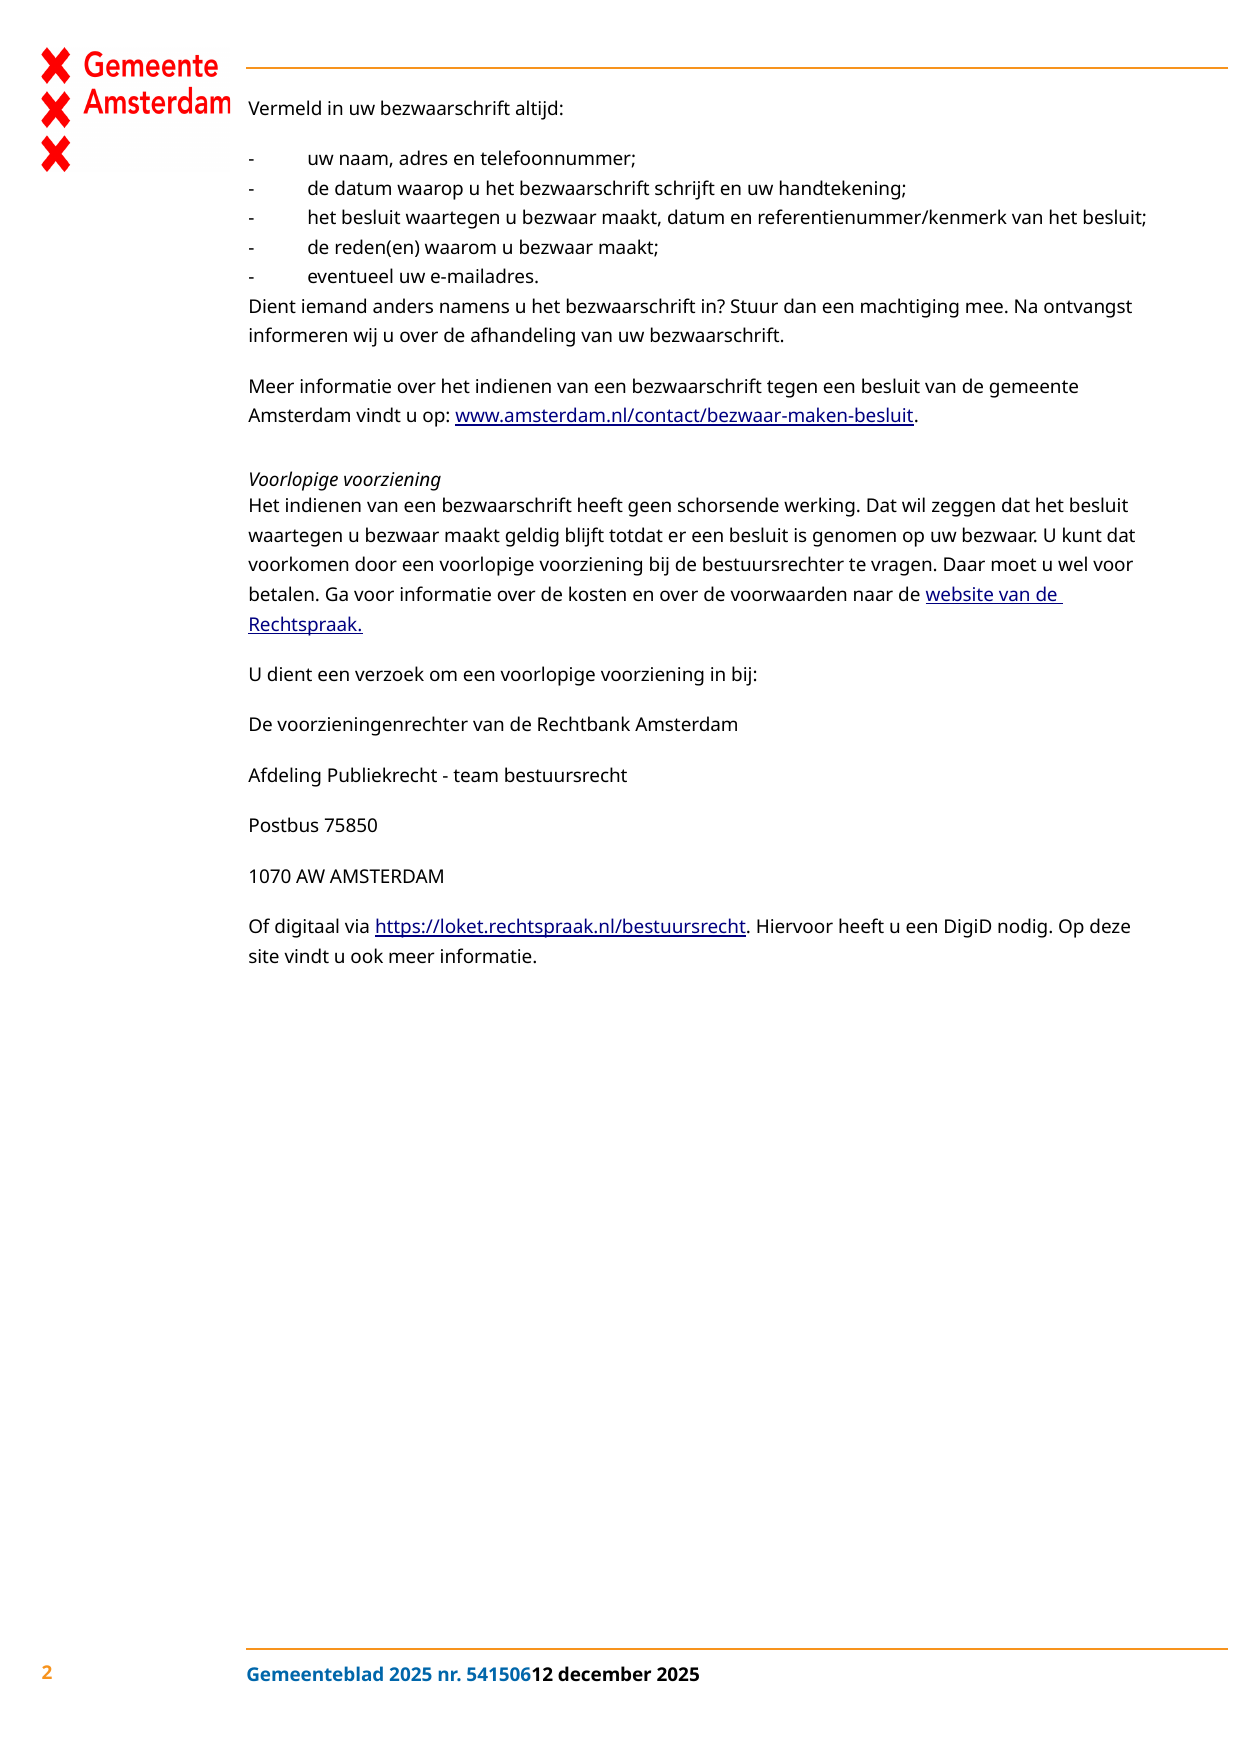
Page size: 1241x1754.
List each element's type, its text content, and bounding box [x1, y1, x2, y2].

text De voorzieningenrechter van de Rechtbank Amsterdam [248, 712, 1152, 737]
text Voorlopige voorziening [248, 467, 1152, 492]
text U dient een verzoek om een voorlopige voorziening in bij: [248, 661, 1152, 687]
list eventueel uw e-mailadres. [248, 263, 1152, 289]
text Dient iemand anders namens u het bezwaarschrift in? Stuur dan een machtiging mee. Na ontvangst informeren wij u over de afhandeling van uw bezwaarschrift. [248, 293, 1152, 348]
text 1070 AW AMSTERDAM [248, 863, 1152, 888]
list het besluit waartegen u bezwaar maakt, datum en referentienummer/kenmerk van het besluit; [248, 204, 1152, 230]
text Vermeld in uw bezwaarschrift altijd: [248, 95, 1152, 121]
text Afdeling Publiekrecht - team bestuursrecht [248, 762, 1152, 788]
text Meer informatie over het indienen van een bezwaarschrift tegen een besluit van de gemeente Amsterdam vindt u op: www.amsterdam.nl/contact/bezwaar-maken-besluit. [248, 373, 1152, 428]
list de datum waarop u het bezwaarschrift schrijft en uw handtekening; [248, 175, 1152, 201]
text Het indienen van een bezwaarschrift heeft geen schorsende werking. Dat wil zeggen dat het besluit waartegen u bezwaar maakt geldig blijft totdat er een besluit is genomen op uw bezwaar. U kunt dat voorkomen door een voorlopige voorziening bij de bestuursrechter te vragen. Daar moet u wel voor betalen. Ga voor informatie over de kosten en over de voorwaarden naar de website van de Rechtspraak. [248, 492, 1152, 636]
text Of digitaal via https://loket.rechtspraak.nl/bestuursrecht. Hiervoor heeft u een DigiD nodig. Op deze site vindt u ook meer informatie. [248, 913, 1152, 968]
list de reden(en) waarom u bezwaar maakt; [248, 234, 1152, 260]
list uw naam, adres en telefoonnummer; [248, 145, 1152, 171]
picture [41, 47, 231, 172]
text Postbus 75850 [248, 812, 1152, 838]
